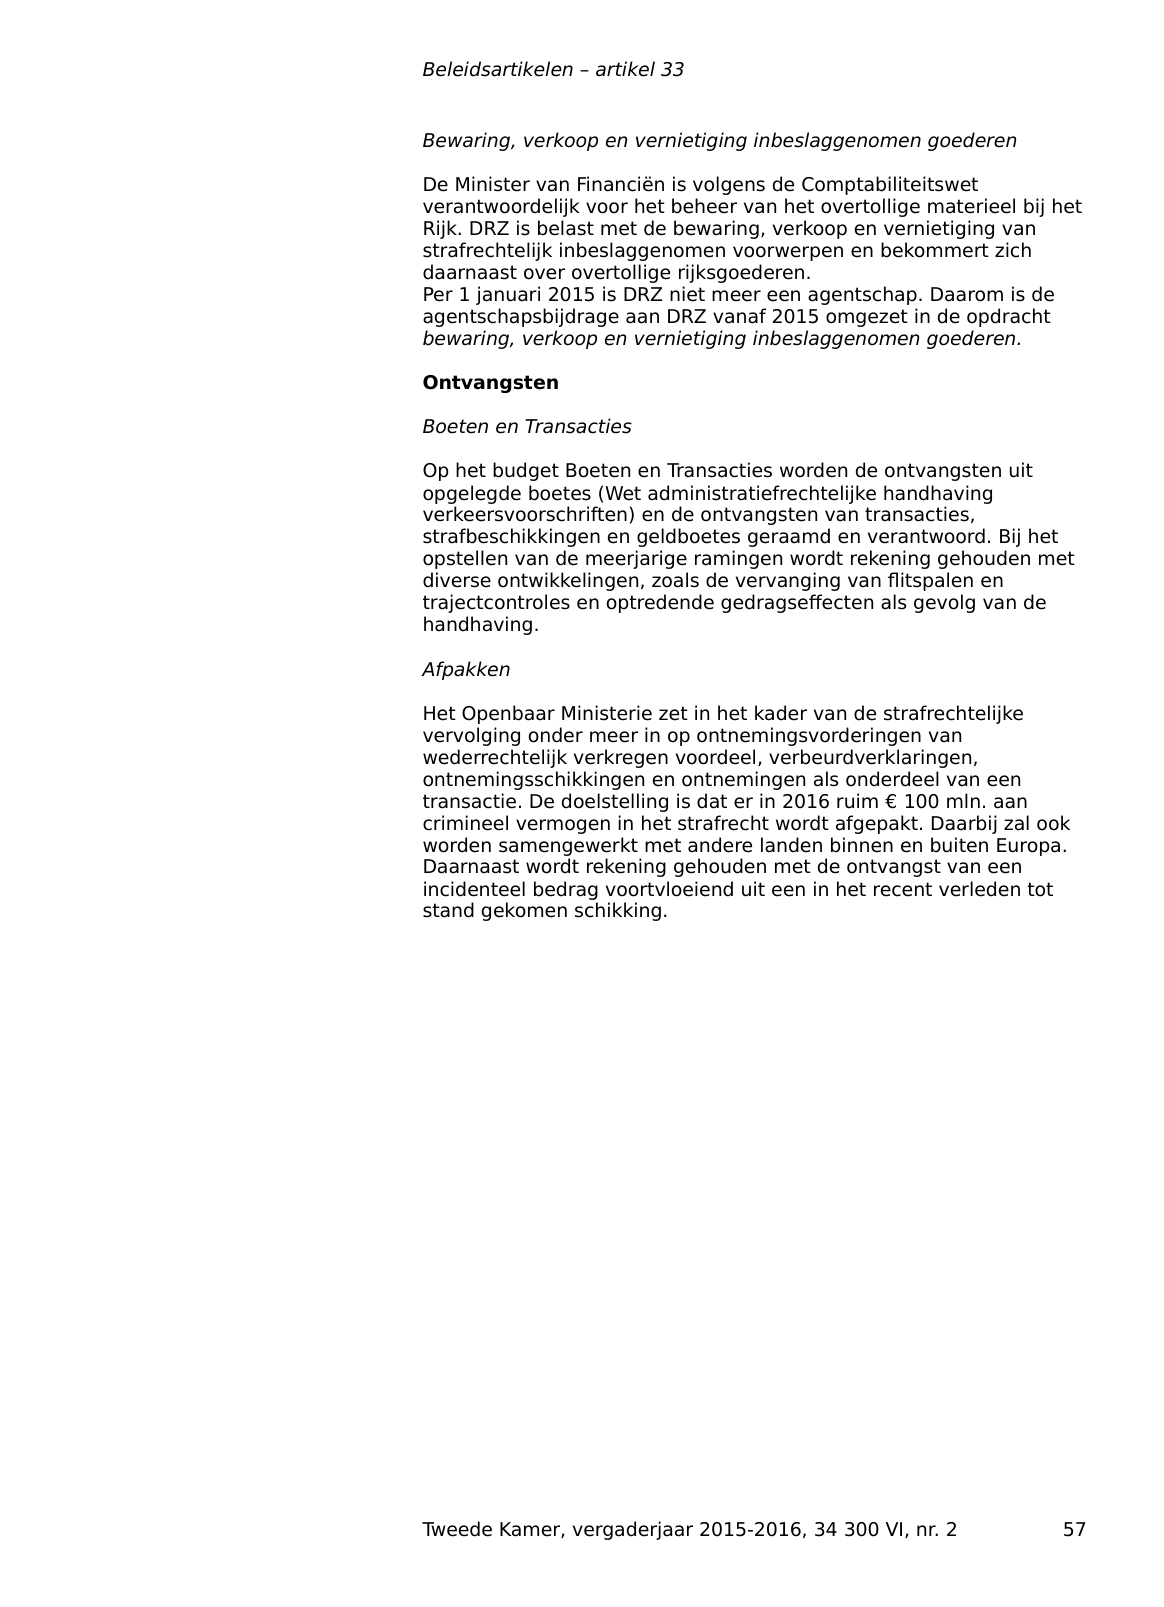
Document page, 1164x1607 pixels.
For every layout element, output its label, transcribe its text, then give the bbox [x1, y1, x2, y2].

subtitle Boeten en Transacties [422, 416, 1087, 438]
text Per 1 januari 2015 is DRZ niet meer een agentschap. Daarom is de agentschapsbijdrage aan DRZ vanaf 2015 omgezet in de opdracht bewaring, verkoop en vernietiging inbeslaggenomen goederen. [422, 284, 1087, 350]
subtitle Ontvangsten [422, 372, 1087, 394]
subtitle Bewaring, verkoop en vernietiging inbeslaggenomen goederen [422, 130, 1087, 152]
text Op het budget Boeten en Transacties worden de ontvangsten uit opgelegde boetes (Wet administratiefrechtelijke handhaving verkeersvoorschriften) en de ontvangsten van transacties, strafbeschikkingen en geldboetes geraamd en verantwoord. Bij het opstellen van de meerjarige ramingen wordt rekening gehouden met diverse ontwikkelingen, zoals de vervanging van flitspalen en trajectcontroles en optredende gedragseffecten als gevolg van de handhaving. [422, 460, 1087, 636]
text Het Openbaar Ministerie zet in het kader van de strafrechtelijke vervolging onder meer in op ontnemingsvorderingen van wederrechtelijk verkregen voordeel, verbeurdverklaringen, ontnemingsschikkingen en ontnemingen als onderdeel van een transactie. De doelstelling is dat er in 2016 ruim € 100 mln. aan crimineel vermogen in het strafrecht wordt afgepakt. Daarbij zal ook worden samengewerkt met andere landen binnen en buiten Europa. Daarnaast wordt rekening gehouden met de ontvangst van een incidenteel bedrag voortvloeiend uit een in het recent verleden tot stand gekomen schikking. [422, 703, 1087, 922]
subtitle Afpakken [422, 658, 1087, 680]
text De Minister van Financiën is volgens de Comptabiliteitswet verantwoordelijk voor het beheer van het overtollige materieel bij het Rijk. DRZ is belast met de bewaring, verkoop en vernietiging van strafrechtelijk inbeslaggenomen voorwerpen en bekommert zich daarnaast over overtollige rijksgoederen. [422, 174, 1087, 284]
